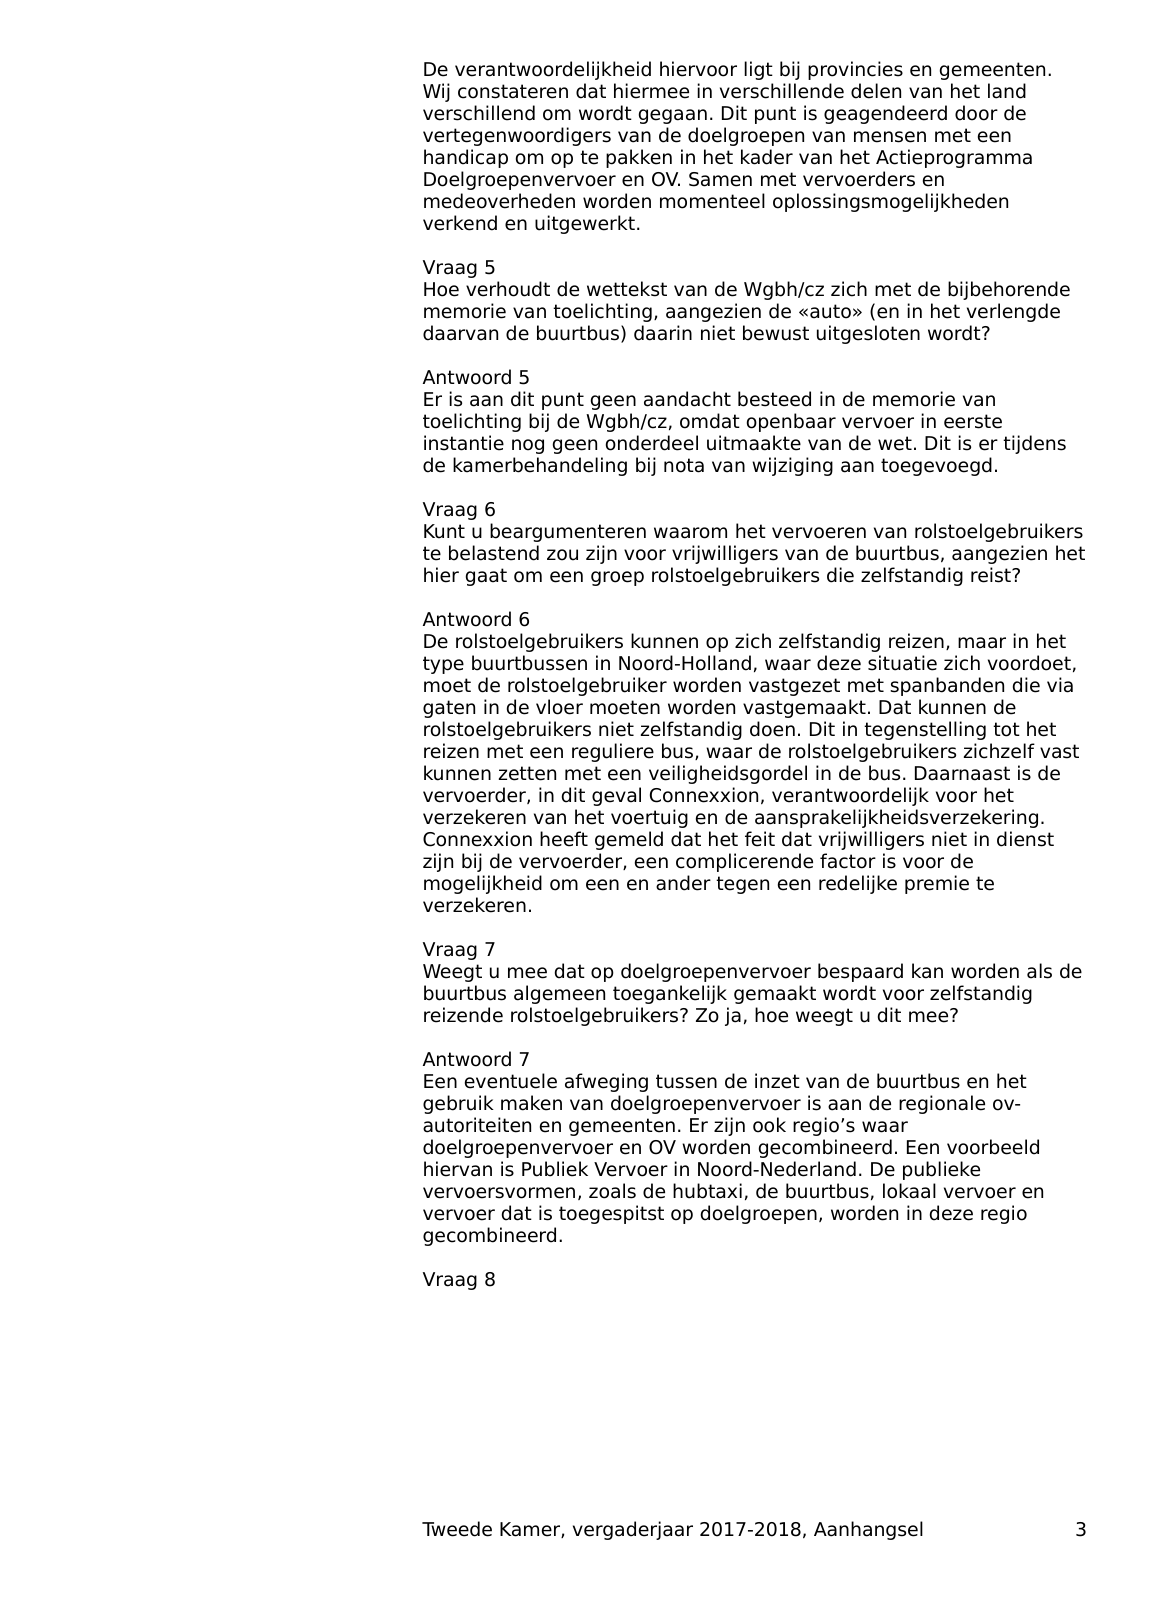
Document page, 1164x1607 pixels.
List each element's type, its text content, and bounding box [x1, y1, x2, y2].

text Kunt u beargumenteren waarom het vervoeren van rolstoelgebruikers te belastend zou zijn voor vrijwilligers van de buurtbus, aangezien het hier gaat om een groep rolstoelgebruikers die zelfstandig reist? [422, 521, 1087, 587]
text Vraag 8 [422, 1269, 1087, 1291]
text Hoe verhoudt de wettekst van de Wgbh/cz zich met de bijbehorende memorie van toelichting, aangezien de «auto» (en in het verlengde daarvan de buurtbus) daarin niet bewust uitgesloten wordt? [422, 279, 1087, 345]
text Vraag 7 [422, 939, 1087, 961]
text Een eventuele afweging tussen de inzet van de buurtbus en het gebruik maken van doelgroepenvervoer is aan de regionale ov-autoriteiten en gemeenten. Er zijn ook regio’s waar doelgroepenvervoer en OV worden gecombineerd. Een voorbeeld hiervan is Publiek Vervoer in Noord-Nederland. De publieke vervoersvormen, zoals de hubtaxi, de buurtbus, lokaal vervoer en vervoer dat is toegespitst op doelgroepen, worden in deze regio gecombineerd. [422, 1071, 1087, 1247]
text Antwoord 6 [422, 609, 1087, 631]
text Vraag 5 [422, 257, 1087, 279]
text De rolstoelgebruikers kunnen op zich zelfstandig reizen, maar in het type buurtbussen in Noord-Holland, waar deze situatie zich voordoet, moet de rolstoelgebruiker worden vastgezet met spanbanden die via gaten in de vloer moeten worden vastgemaakt. Dat kunnen de rolstoelgebruikers niet zelfstandig doen. Dit in tegenstelling tot het reizen met een reguliere bus, waar de rolstoelgebruikers zichzelf vast kunnen zetten met een veiligheidsgordel in de bus. Daarnaast is de vervoerder, in dit geval Connexxion, verantwoordelijk voor het verzekeren van het voertuig en de aansprakelijkheidsverzekering. Connexxion heeft gemeld dat het feit dat vrijwilligers niet in dienst zijn bij de vervoerder, een complicerende factor is voor de mogelijkheid om een en ander tegen een redelijke premie te verzekeren. [422, 631, 1087, 917]
text Weegt u mee dat op doelgroepenvervoer bespaard kan worden als de buurtbus algemeen toegankelijk gemaakt wordt voor zelfstandig reizende rolstoelgebruikers? Zo ja, hoe weegt u dit mee? [422, 961, 1087, 1027]
text Er is aan dit punt geen aandacht besteed in de memorie van toelichting bij de Wgbh/cz, omdat openbaar vervoer in eerste instantie nog geen onderdeel uitmaakte van de wet. Dit is er tijdens de kamerbehandeling bij nota van wijziging aan toegevoegd. [422, 389, 1087, 477]
text Vraag 6 [422, 499, 1087, 521]
text Antwoord 5 [422, 367, 1087, 389]
text Antwoord 7 [422, 1049, 1087, 1071]
text De verantwoordelijkheid hiervoor ligt bij provincies en gemeenten. Wij constateren dat hiermee in verschillende delen van het land verschillend om wordt gegaan. Dit punt is geagendeerd door de vertegenwoordigers van de doelgroepen van mensen met een handicap om op te pakken in het kader van het Actieprogramma Doelgroepenvervoer en OV. Samen met vervoerders en medeoverheden worden momenteel oplossingsmogelijkheden verkend en uitgewerkt. [422, 59, 1087, 235]
